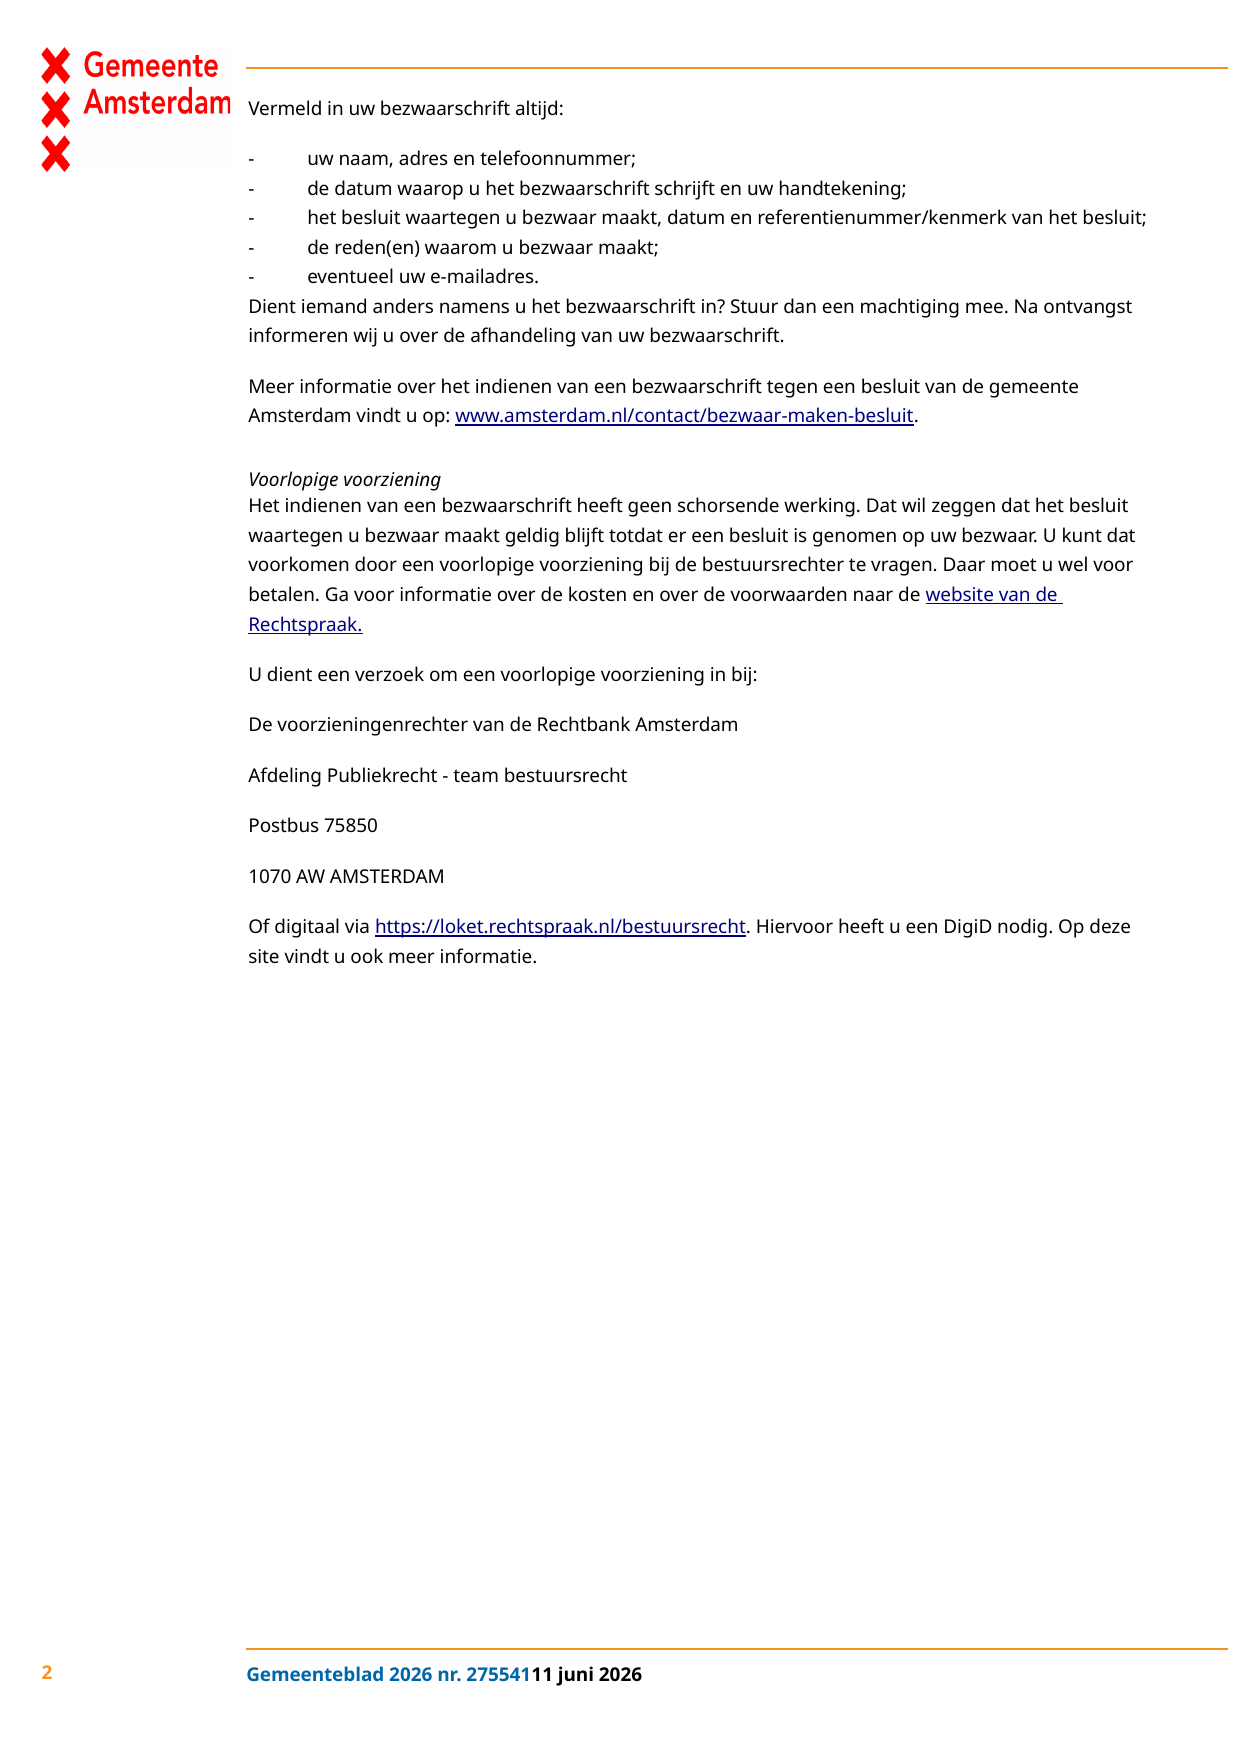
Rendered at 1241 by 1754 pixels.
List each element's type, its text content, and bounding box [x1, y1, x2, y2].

text Meer informatie over het indienen van een bezwaarschrift tegen een besluit van de gemeente Amsterdam vindt u op: www.amsterdam.nl/contact/bezwaar-maken-besluit. [248, 373, 1152, 428]
list eventueel uw e-mailadres. [248, 263, 1152, 289]
text U dient een verzoek om een voorlopige voorziening in bij: [248, 661, 1152, 687]
list uw naam, adres en telefoonnummer; [248, 145, 1152, 171]
text De voorzieningenrechter van de Rechtbank Amsterdam [248, 712, 1152, 737]
text Voorlopige voorziening [248, 467, 1152, 492]
picture [41, 47, 231, 172]
text 1070 AW AMSTERDAM [248, 863, 1152, 888]
text Het indienen van een bezwaarschrift heeft geen schorsende werking. Dat wil zeggen dat het besluit waartegen u bezwaar maakt geldig blijft totdat er een besluit is genomen op uw bezwaar. U kunt dat voorkomen door een voorlopige voorziening bij de bestuursrechter te vragen. Daar moet u wel voor betalen. Ga voor informatie over de kosten en over de voorwaarden naar de website van de Rechtspraak. [248, 492, 1152, 636]
list de datum waarop u het bezwaarschrift schrijft en uw handtekening; [248, 175, 1152, 201]
text Dient iemand anders namens u het bezwaarschrift in? Stuur dan een machtiging mee. Na ontvangst informeren wij u over de afhandeling van uw bezwaarschrift. [248, 293, 1152, 348]
text Vermeld in uw bezwaarschrift altijd: [248, 95, 1152, 121]
list de reden(en) waarom u bezwaar maakt; [248, 234, 1152, 260]
list het besluit waartegen u bezwaar maakt, datum en referentienummer/kenmerk van het besluit; [248, 204, 1152, 230]
text Postbus 75850 [248, 812, 1152, 838]
text Afdeling Publiekrecht - team bestuursrecht [248, 762, 1152, 788]
text Of digitaal via https://loket.rechtspraak.nl/bestuursrecht. Hiervoor heeft u een DigiD nodig. Op deze site vindt u ook meer informatie. [248, 913, 1152, 968]
